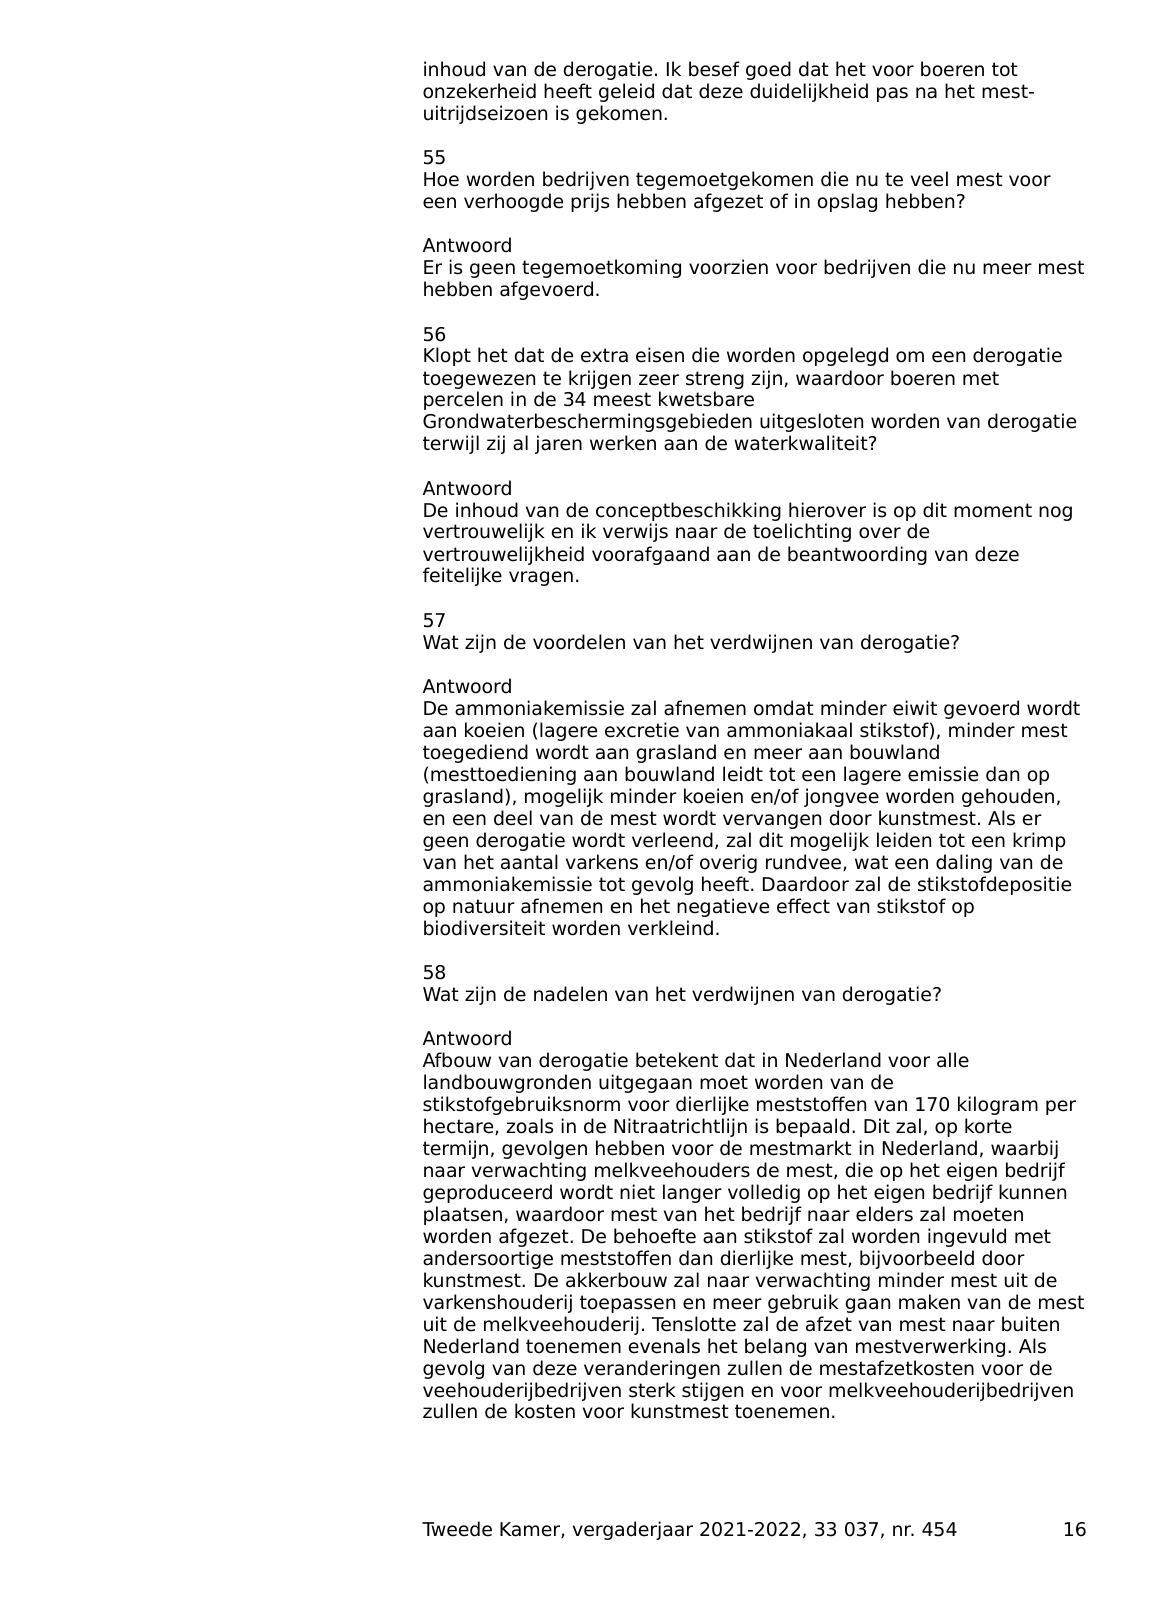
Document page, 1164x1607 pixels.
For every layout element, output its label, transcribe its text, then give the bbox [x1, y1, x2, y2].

text inhoud van de derogatie. Ik besef goed dat het voor boeren tot onzekerheid heeft geleid dat deze duidelijkheid pas na het mest-uitrijdseizoen is gekomen. [422, 59, 1087, 125]
text Afbouw van derogatie betekent dat in Nederland voor alle landbouwgronden uitgegaan moet worden van de stikstofgebruiksnorm voor dierlijke meststoffen van 170 kilogram per hectare, zoals in de Nitraatrichtlijn is bepaald. Dit zal, op korte termijn, gevolgen hebben voor de mestmarkt in Nederland, waarbij naar verwachting melkveehouders de mest, die op het eigen bedrijf geproduceerd wordt niet langer volledig op het eigen bedrijf kunnen plaatsen, waardoor mest van het bedrijf naar elders zal moeten worden afgezet. De behoefte aan stikstof zal worden ingevuld met andersoortige meststoffen dan dierlijke mest, bijvoorbeeld door kunstmest. De akkerbouw zal naar verwachting minder mest uit de varkenshouderij toepassen en meer gebruik gaan maken van de mest uit de melkveehouderij. Tenslotte zal de afzet van mest naar buiten Nederland toenemen evenals het belang van mestverwerking. Als gevolg van deze veranderingen zullen de mestafzetkosten voor de veehouderijbedrijven sterk stijgen en voor melkveehouderijbedrijven zullen de kosten voor kunstmest toenemen. [422, 1050, 1087, 1423]
text Klopt het dat de extra eisen die worden opgelegd om een derogatie toegewezen te krijgen zeer streng zijn, waardoor boeren met percelen in de 34 meest kwetsbare Grondwaterbeschermingsgebieden uitgesloten worden van derogatie terwijl zij al jaren werken aan de waterkwaliteit? [422, 345, 1087, 455]
text Hoe worden bedrijven tegemoetgekomen die nu te veel mest voor een verhoogde prijs hebben afgezet of in opslag hebben? [422, 169, 1087, 213]
text Antwoord [422, 235, 1087, 257]
text Wat zijn de voordelen van het verdwijnen van derogatie? [422, 632, 1087, 653]
text De ammoniakemissie zal afnemen omdat minder eiwit gevoerd wordt aan koeien (lagere excretie van ammoniakaal stikstof), minder mest toegediend wordt aan grasland en meer aan bouwland (mesttoediening aan bouwland leidt tot een lagere emissie dan op grasland), mogelijk minder koeien en/of jongvee worden gehouden, en een deel van de mest wordt vervangen door kunstmest. Als er geen derogatie wordt verleend, zal dit mogelijk leiden tot een krimp van het aantal varkens en/of overig rundvee, wat een daling van de ammoniakemissie tot gevolg heeft. Daardoor zal de stikstofdepositie op natuur afnemen en het negatieve effect van stikstof op biodiversiteit worden verkleind. [422, 698, 1087, 939]
text Wat zijn de nadelen van het verdwijnen van derogatie? [422, 984, 1087, 1006]
text Antwoord [422, 676, 1087, 698]
text De inhoud van de conceptbeschikking hierover is op dit moment nog vertrouwelijk en ik verwijs naar de toelichting over de vertrouwelijkheid voorafgaand aan de beantwoording van deze feitelijke vragen. [422, 499, 1087, 587]
text 56 [422, 323, 1087, 345]
text 58 [422, 962, 1087, 984]
text Antwoord [422, 477, 1087, 499]
text 57 [422, 609, 1087, 632]
text Antwoord [422, 1028, 1087, 1050]
text Er is geen tegemoetkoming voorzien voor bedrijven die nu meer mest hebben afgevoerd. [422, 257, 1087, 301]
text 55 [422, 147, 1087, 169]
